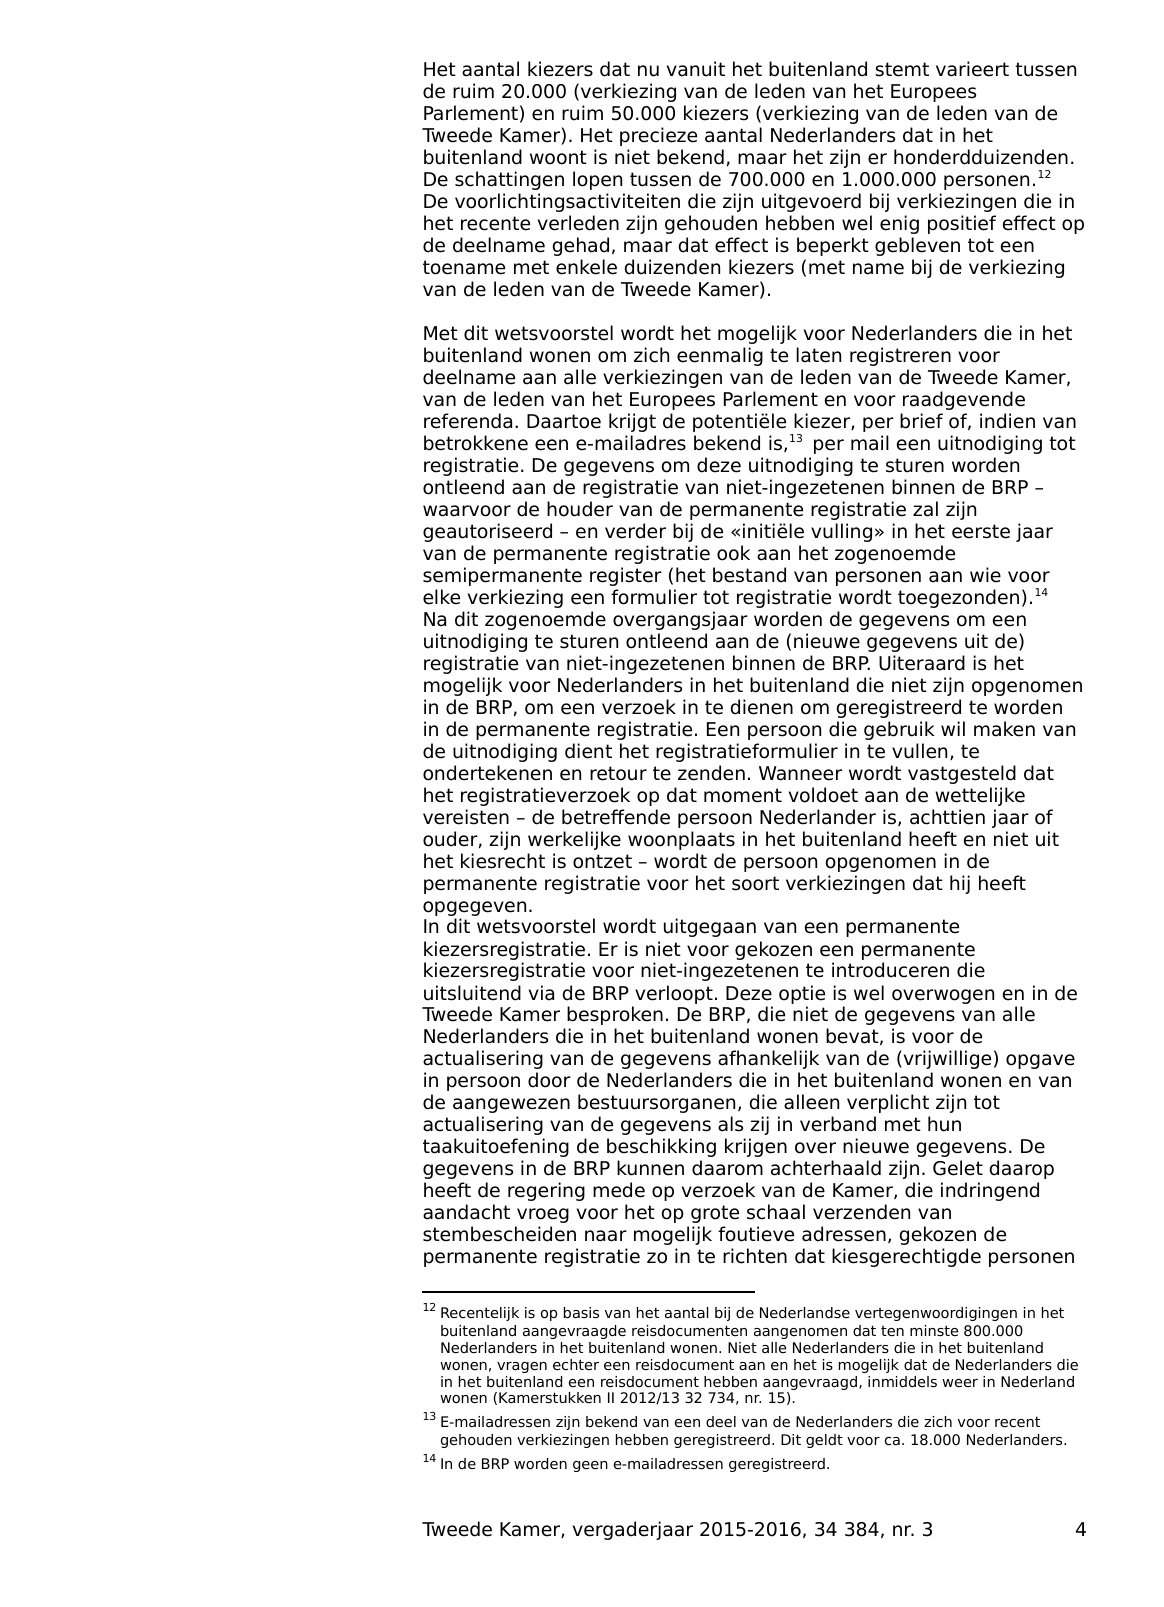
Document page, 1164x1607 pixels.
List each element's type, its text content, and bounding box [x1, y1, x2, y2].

text E-mailadressen zijn bekend van een deel van de Nederlanders die zich voor recent gehouden verkiezingen hebben geregistreerd. Dit geldt voor ca. 18.000 Nederlanders. [422, 1410, 1087, 1449]
text Met dit wetsvoorstel wordt het mogelijk voor Nederlanders die in het buitenland wonen om zich eenmalig te laten registreren voor deelname aan alle verkiezingen van de leden van de Tweede Kamer, van de leden van het Europees Parlement en voor raadgevende referenda. Daartoe krijgt de potentiële kiezer, per brief of, indien van betrokkene een e-mailadres bekend is, per mail een uitnodiging tot registratie. De gegevens om deze uitnodiging te sturen worden ontleend aan de registratie van niet-ingezetenen binnen de BRP – waarvoor de houder van de permanente registratie zal zijn geautoriseerd – en verder bij de «initiële vulling» in het eerste jaar van de permanente registratie ook aan het zogenoemde semipermanente register (het bestand van personen aan wie voor elke verkiezing een formulier tot registratie wordt toegezonden). [422, 323, 1087, 609]
text Het aantal kiezers dat nu vanuit het buitenland stemt varieert tussen de ruim 20.000 (verkiezing van de leden van het Europees Parlement) en ruim 50.000 kiezers (verkiezing van de leden van de Tweede Kamer). Het precieze aantal Nederlanders dat in het buitenland woont is niet bekend, maar het zijn er honderdduizenden. De schattingen lopen tussen de 700.000 en 1.000.000 personen. De voorlichtingsactiviteiten die zijn uitgevoerd bij verkiezingen die in het recente verleden zijn gehouden hebben wel enig positief effect op de deelname gehad, maar dat effect is beperkt gebleven tot een toename met enkele duizenden kiezers (met name bij de verkiezing van de leden van de Tweede Kamer). [422, 59, 1087, 301]
text Na dit zogenoemde overgangsjaar worden de gegevens om een uitnodiging te sturen ontleend aan de (nieuwe gegevens uit de) registratie van niet-ingezetenen binnen de BRP. Uiteraard is het mogelijk voor Nederlanders in het buitenland die niet zijn opgenomen in de BRP, om een verzoek in te dienen om geregistreerd te worden in de permanente registratie. Een persoon die gebruik wil maken van de uitnodiging dient het registratieformulier in te vullen, te ondertekenen en retour te zenden. Wanneer wordt vastgesteld dat het registratieverzoek op dat moment voldoet aan de wettelijke vereisten – de betreffende persoon Nederlander is, achttien jaar of ouder, zijn werkelijke woonplaats in het buitenland heeft en niet uit het kiesrecht is ontzet – wordt de persoon opgenomen in de permanente registratie voor het soort verkiezingen dat hij heeft opgegeven. [422, 609, 1087, 916]
text Recentelijk is op basis van het aantal bij de Nederlandse vertegenwoordigingen in het buitenland aangevraagde reisdocumenten aangenomen dat ten minste 800.000 Nederlanders in het buitenland wonen. Niet alle Nederlanders die in het buitenland wonen, vragen echter een reisdocument aan en het is mogelijk dat de Nederlanders die in het buitenland een reisdocument hebben aangevraagd, inmiddels weer in Nederland wonen (Kamerstukken II 2012/13 32 734, nr. 15). [422, 1301, 1087, 1407]
text In de BRP worden geen e-mailadressen geregistreerd. [422, 1452, 1087, 1474]
text In dit wetsvoorstel wordt uitgegaan van een permanente kiezersregistratie. Er is niet voor gekozen een permanente kiezersregistratie voor niet-ingezetenen te introduceren die uitsluitend via de BRP verloopt. Deze optie is wel overwogen en in de Tweede Kamer besproken. De BRP, die niet de gegevens van alle Nederlanders die in het buitenland wonen bevat, is voor de actualisering van de gegevens afhankelijk van de (vrijwillige) opgave in persoon door de Nederlanders die in het buitenland wonen en van de aangewezen bestuursorganen, die alleen verplicht zijn tot actualisering van de gegevens als zij in verband met hun taakuitoefening de beschikking krijgen over nieuwe gegevens. De gegevens in de BRP kunnen daarom achterhaald zijn. Gelet daarop heeft de regering mede op verzoek van de Kamer, die indringend aandacht vroeg voor het op grote schaal verzenden van stembescheiden naar mogelijk foutieve adressen, gekozen de permanente registratie zo in te richten dat kiesgerechtigde personen [422, 916, 1087, 1268]
